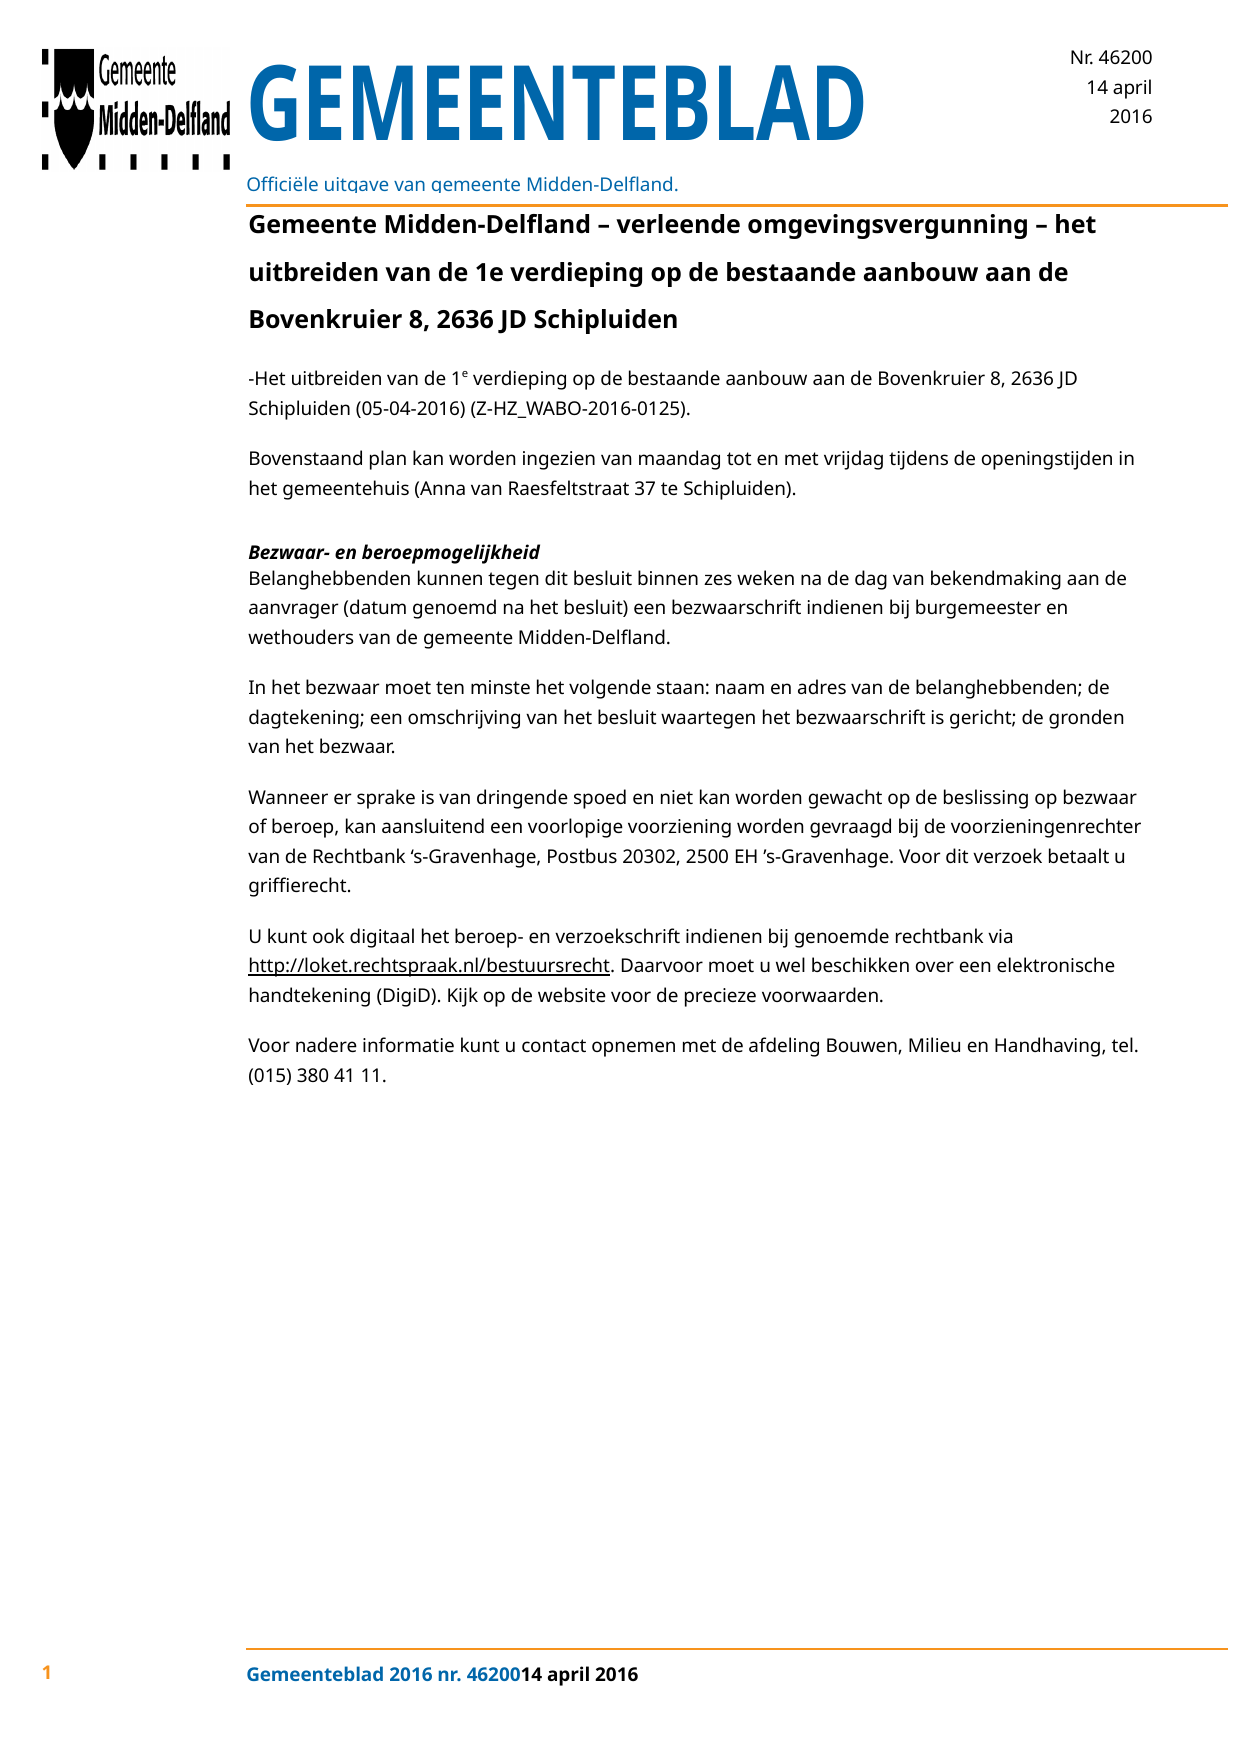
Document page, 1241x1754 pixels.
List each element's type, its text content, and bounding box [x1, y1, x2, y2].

text -Het uitbreiden van de 1e verdieping op de bestaande aanbouw aan de Bovenkruier 8, 2636 JD Schipluiden (05-04-2016) (Z-HZ_WABO-2016-0125). [248, 366, 1152, 421]
text In het bezwaar moet ten minste het volgende staan: naam en adres van de belanghebbenden; de dagtekening; een omschrijving van het besluit waartegen het bezwaarschrift is gericht; de gronden van het bezwaar. [248, 674, 1152, 759]
text U kunt ook digitaal het beroep- en verzoekschrift indienen bij genoemde rechtbank via http://loket.rechtspraak.nl/bestuursrecht. Daarvoor moet u wel beschikken over een elektronische handtekening (DigiD). Kijk op de website voor de precieze voorwaarden. [248, 923, 1152, 1008]
text Belanghebbenden kunnen tegen dit besluit binnen zes weken na de dag van bekendmaking aan de aanvrager (datum genoemd na het besluit) een bezwaarschrift indienen bij burgemeester en wethouders van de gemeente Midden-Delfland. [248, 565, 1152, 650]
text Bezwaar- en beroepmogelijkheid [248, 539, 1152, 565]
text Bovenstaand plan kan worden ingezien van maandag tot en met vrijdag tijdens de openingstijden in het gemeentehuis (Anna van Raesfeltstraat 37 te Schipluiden). [248, 446, 1152, 501]
text Gemeente Midden-Delfland – verleende omgevingsvergunning – het uitbreiden van de 1e verdieping op de bestaande aanbouw aan de Bovenkruier 8, 2636 JD Schipluiden [248, 207, 1152, 336]
text Voor nadere informatie kunt u contact opnemen met de afdeling Bouwen, Milieu en Handhaving, tel. (015) 380 41 11. [248, 1033, 1152, 1088]
picture [41, 47, 231, 172]
text Wanneer er sprake is van dringende spoed en niet kan worden gewacht op de beslissing op bezwaar of beroep, kan aansluitend een voorlopige voorziening worden gevraagd bij de voorzieningenrechter van de Rechtbank ‘s-Gravenhage, Postbus 20302, 2500 EH ’s-Gravenhage. Voor dit verzoek betaalt u griffierecht. [248, 784, 1152, 898]
